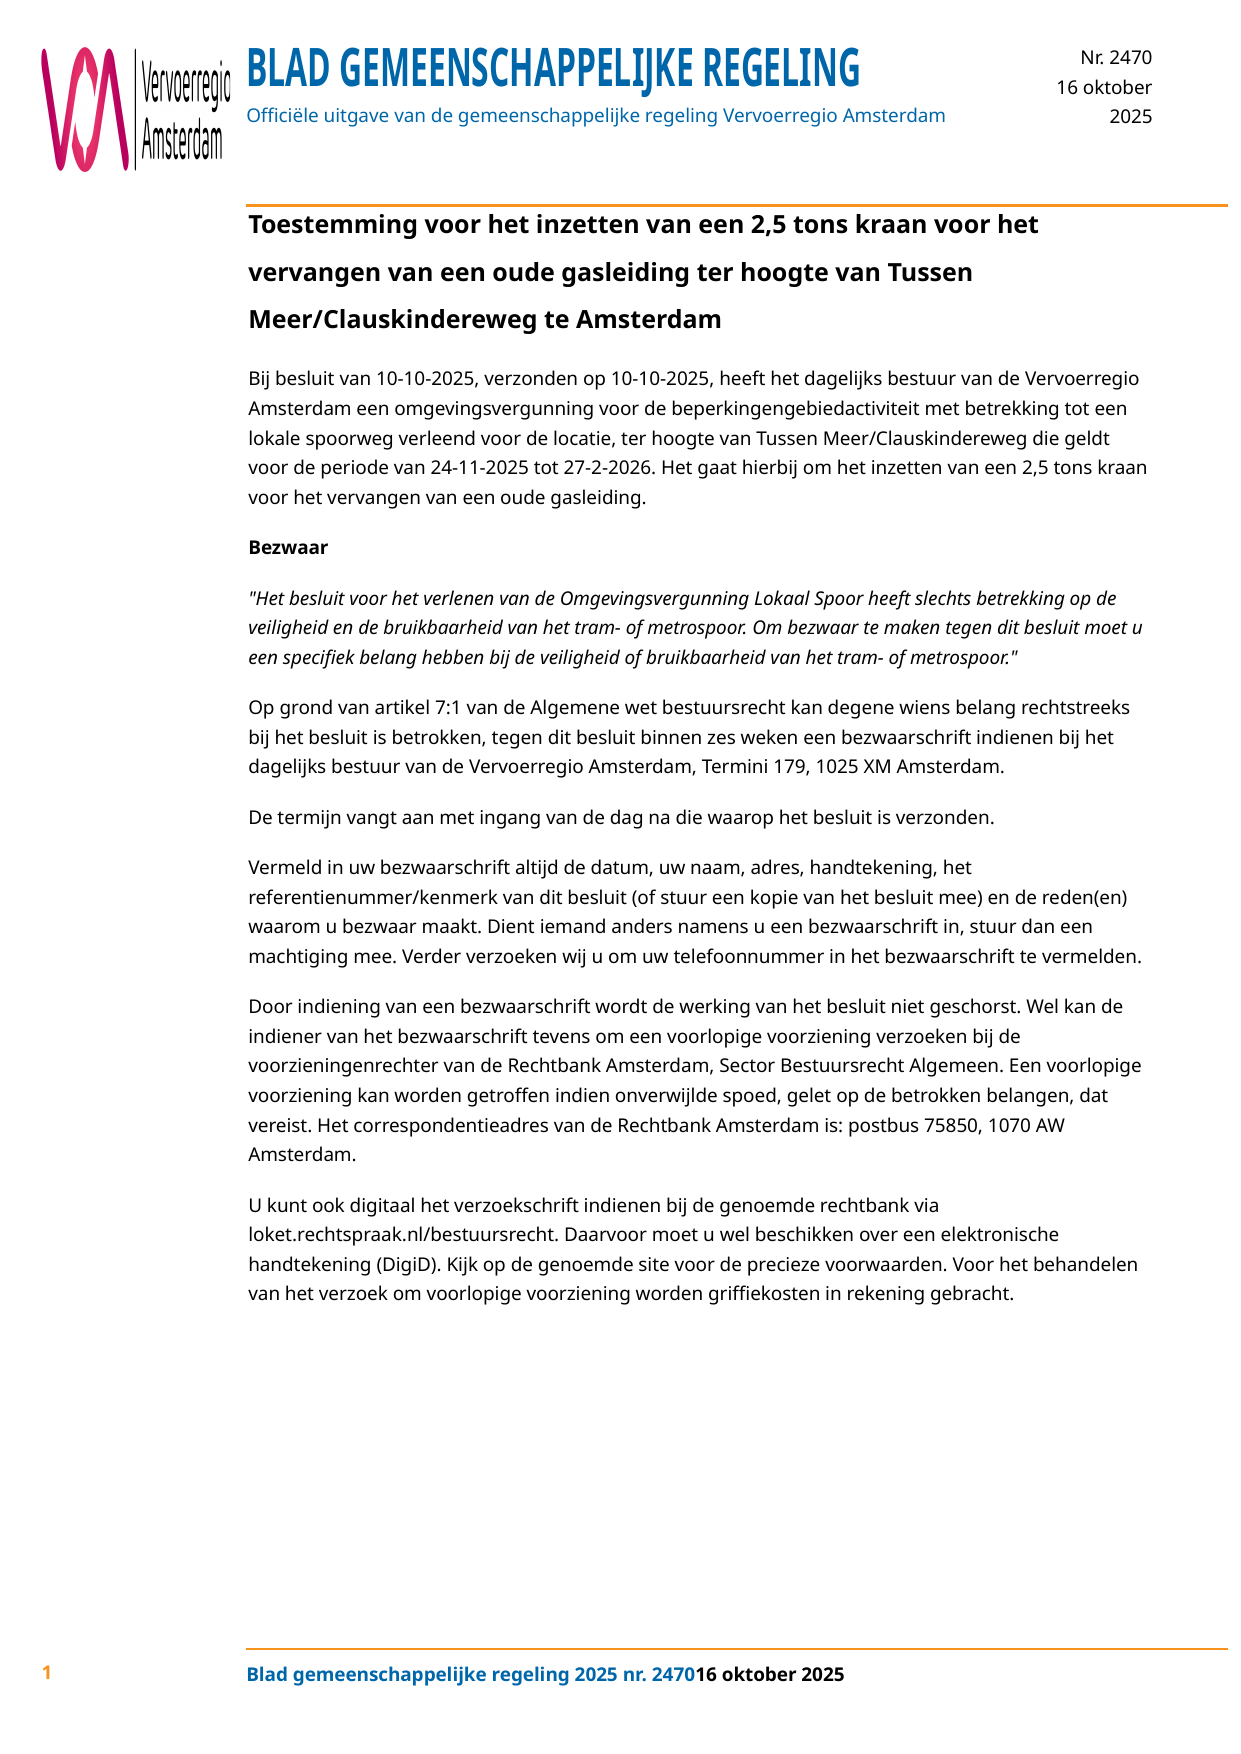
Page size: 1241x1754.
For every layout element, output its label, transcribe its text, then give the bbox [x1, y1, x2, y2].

text Bezwaar [248, 534, 1152, 560]
text Vermeld in uw bezwaarschrift altijd de datum, uw naam, adres, handtekening, het referentienummer/kenmerk van dit besluit (of stuur een kopie van het besluit mee) en de reden(en) waarom u bezwaar maakt. Dient iemand anders namens u een bezwaarschrift in, stuur dan een machtiging mee. Verder verzoeken wij u om uw telefoonnummer in het bezwaarschrift te vermelden. [248, 854, 1152, 969]
picture [41, 47, 231, 172]
text "Het besluit voor het verlenen van de Omgevingsvergunning Lokaal Spoor heeft slechts betrekking op de veiligheid en de bruikbaarheid van het tram- of metrospoor. Om bezwaar te maken tegen dit besluit moet u een specifiek belang hebben bij de veiligheid of bruikbaarheid van het tram- of metrospoor." [248, 585, 1152, 669]
text De termijn vangt aan met ingang van de dag na die waarop het besluit is verzonden. [248, 804, 1152, 829]
text Toestemming voor het inzetten van een 2,5 tons kraan voor het vervangen van een oude gasleiding ter hoogte van Tussen Meer/Clauskindereweg te Amsterdam [248, 207, 1152, 336]
text Op grond van artikel 7:1 van de Algemene wet bestuursrecht kan degene wiens belang rechtstreeks bij het besluit is betrokken, tegen dit besluit binnen zes weken een bezwaarschrift indienen bij het dagelijks bestuur van de Vervoerregio Amsterdam, Termini 179, 1025 XM Amsterdam. [248, 694, 1152, 779]
text Door indiening van een bezwaarschrift wordt de werking van het besluit niet geschorst. Wel kan de indiener van het bezwaarschrift tevens om een voorlopige voorziening verzoeken bij de voorzieningenrechter van de Rechtbank Amsterdam, Sector Bestuursrecht Algemeen. Een voorlopige voorziening kan worden getroffen indien onverwijlde spoed, gelet op de betrokken belangen, dat vereist. Het correspondentieadres van de Rechtbank Amsterdam is: postbus 75850, 1070 AW Amsterdam. [248, 993, 1152, 1167]
text U kunt ook digitaal het verzoekschrift indienen bij de genoemde rechtbank via loket.rechtspraak.nl/bestuursrecht. Daarvoor moet u wel beschikken over een elektronische handtekening (DigiD). Kijk op de genoemde site voor de precieze voorwaarden. Voor het behandelen van het verzoek om voorlopige voorziening worden griffiekosten in rekening gebracht. [248, 1192, 1152, 1306]
text Bij besluit van 10-10-2025, verzonden op 10-10-2025, heeft het dagelijks bestuur van de Vervoerregio Amsterdam een omgevingsvergunning voor de beperkingengebiedactiviteit met betrekking tot een lokale spoorweg verleend voor de locatie, ter hoogte van Tussen Meer/Clauskindereweg die geldt voor de periode van 24-11-2025 tot 27-2-2026. Het gaat hierbij om het inzetten van een 2,5 tons kraan voor het vervangen van een oude gasleiding. [248, 366, 1152, 509]
